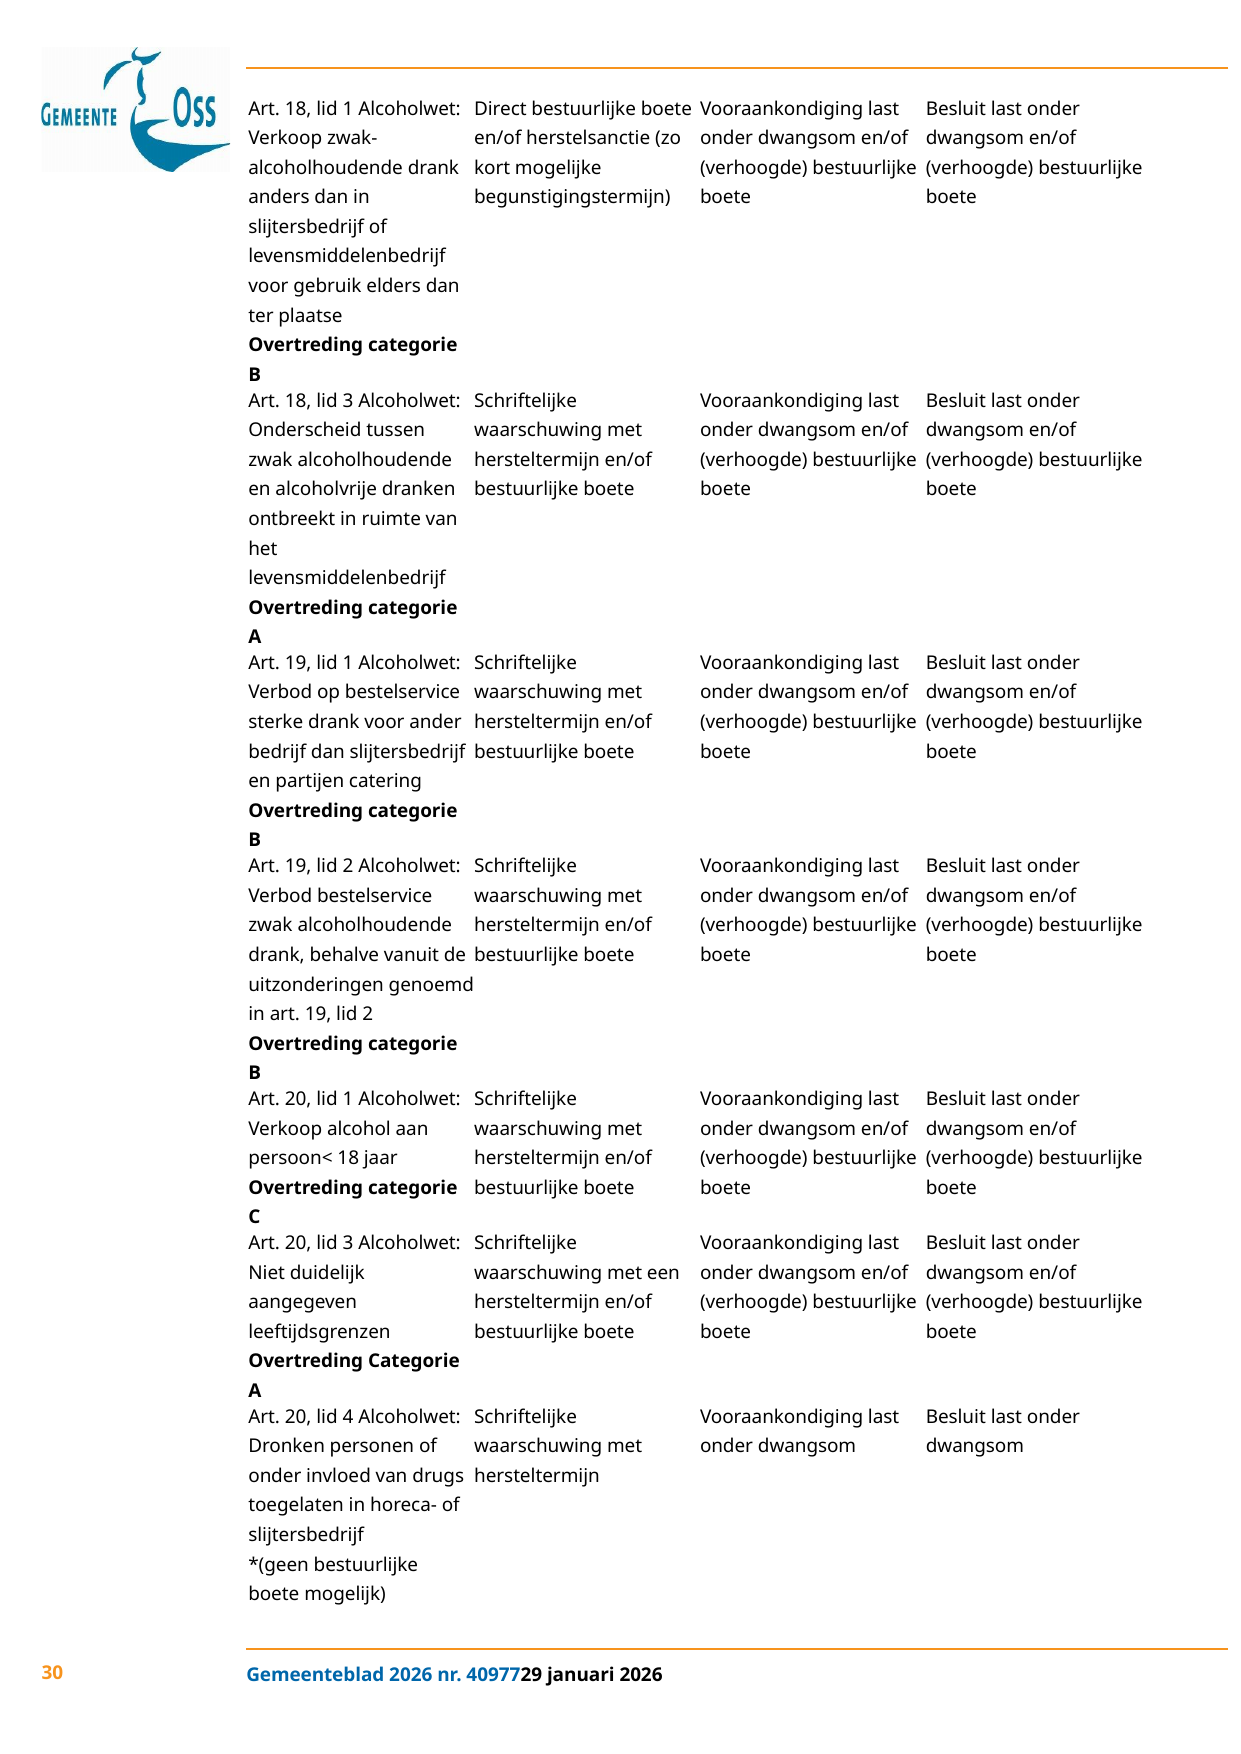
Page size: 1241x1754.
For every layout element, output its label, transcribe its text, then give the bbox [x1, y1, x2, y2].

table_cell Besluit last onder dwangsom en/of (verhoogde) bestuurlijke boete [926, 649, 1152, 852]
table_cell Schriftelijke waarschuwing met hersteltermijn [474, 1403, 700, 1606]
table_cell Vooraankondiging last onder dwangsom en/of (verhoogde) bestuurlijke boete [700, 387, 926, 649]
table_cell Schriftelijke waarschuwing met hersteltermijn en/of bestuurlijke boete [474, 853, 700, 1085]
table_cell Vooraankondiging last onder dwangsom en/of (verhoogde) bestuurlijke boete [700, 95, 926, 387]
table_cell Art. 18, lid 1 Alcoholwet: Verkoop zwak-alcoholhoudende drank anders dan in slijtersbedrijf of levensmiddelenbedrijf voor gebruik elders dan ter plaatse Overtreding categorie B [248, 95, 474, 387]
table_cell Art. 20, lid 4 Alcoholwet: Dronken personen of onder invloed van drugs toegelaten in horeca- of slijtersbedrijf *(geen bestuurlijke boete mogelijk) [248, 1403, 474, 1606]
table_cell Besluit last onder dwangsom [926, 1403, 1152, 1606]
table_cell Vooraankondiging last onder dwangsom [700, 1403, 926, 1606]
table_cell Art. 20, lid 3 Alcoholwet: Niet duidelijk aangegeven leeftijdsgrenzen Overtreding Categorie A [248, 1229, 474, 1403]
table_cell Vooraankondiging last onder dwangsom en/of (verhoogde) bestuurlijke boete [700, 1085, 926, 1229]
table_cell Schriftelijke waarschuwing met hersteltermijn en/of bestuurlijke boete [474, 649, 700, 852]
table_cell Art. 19, lid 1 Alcoholwet: Verbod op bestelservice sterke drank voor ander bedrijf dan slijtersbedrijf en partijen­ catering Overtreding categorie B [248, 649, 474, 852]
table_cell Vooraankondiging last onder dwangsom en/of (verhoogde) bestuurlijke boete [700, 649, 926, 852]
table_cell Vooraankondiging last onder dwangsom en/of (verhoogde) bestuurlijke boete [700, 853, 926, 1085]
table_cell Besluit last onder dwangsom en/of (verhoogde) bestuurlijke boete [926, 853, 1152, 1085]
table_cell Art. 20, lid 1 Alcoholwet: Verkoop alcohol aan persoon< 18 jaar Overtreding categorie C [248, 1085, 474, 1229]
table_cell Schriftelijke waarschuwing met hersteltermijn en/of bestuurlijke boete [474, 1085, 700, 1229]
table_cell Besluit last onder dwangsom en/of (verhoogde) bestuurlijke boete [926, 387, 1152, 649]
table_cell Vooraankondiging last onder dwangsom en/of (verhoogde) bestuurlijke boete [700, 1229, 926, 1403]
table_cell Besluit last onder dwangsom en/of (verhoogde) bestuurlijke boete [926, 1085, 1152, 1229]
table_cell Besluit last onder dwangsom en/of (verhoogde) bestuurlijke boete [926, 1229, 1152, 1403]
table_cell Art. 19, lid 2 Alcoholwet: Verbod bestelservice zwak­ alcoholhoudende drank, behalve vanuit de uitzonderingen genoemd in art. 19, lid 2 Overtreding categorie B [248, 853, 474, 1085]
table_cell Schriftelijke waarschuwing met hersteltermijn en/of bestuurlijke boete [474, 387, 700, 649]
table_cell Schriftelijke waarschuwing met een hersteltermijn en/of bestuurlijke boete [474, 1229, 700, 1403]
table_cell Direct bestuurlijke boete en/of herstelsanctie (zo kort mogelijke begunstigingstermijn) [474, 95, 700, 387]
picture [41, 47, 231, 172]
table_cell Besluit last onder dwangsom en/of (verhoogde) bestuurlijke boete [926, 95, 1152, 387]
table_cell Art. 18, lid 3 Alcoholwet: Onderscheid tussen zwak­ alcoholhoudende en alcoholvrije dranken ontbreekt in ruimte van het levensmiddelenbedrijf Overtreding categorie A [248, 387, 474, 649]
